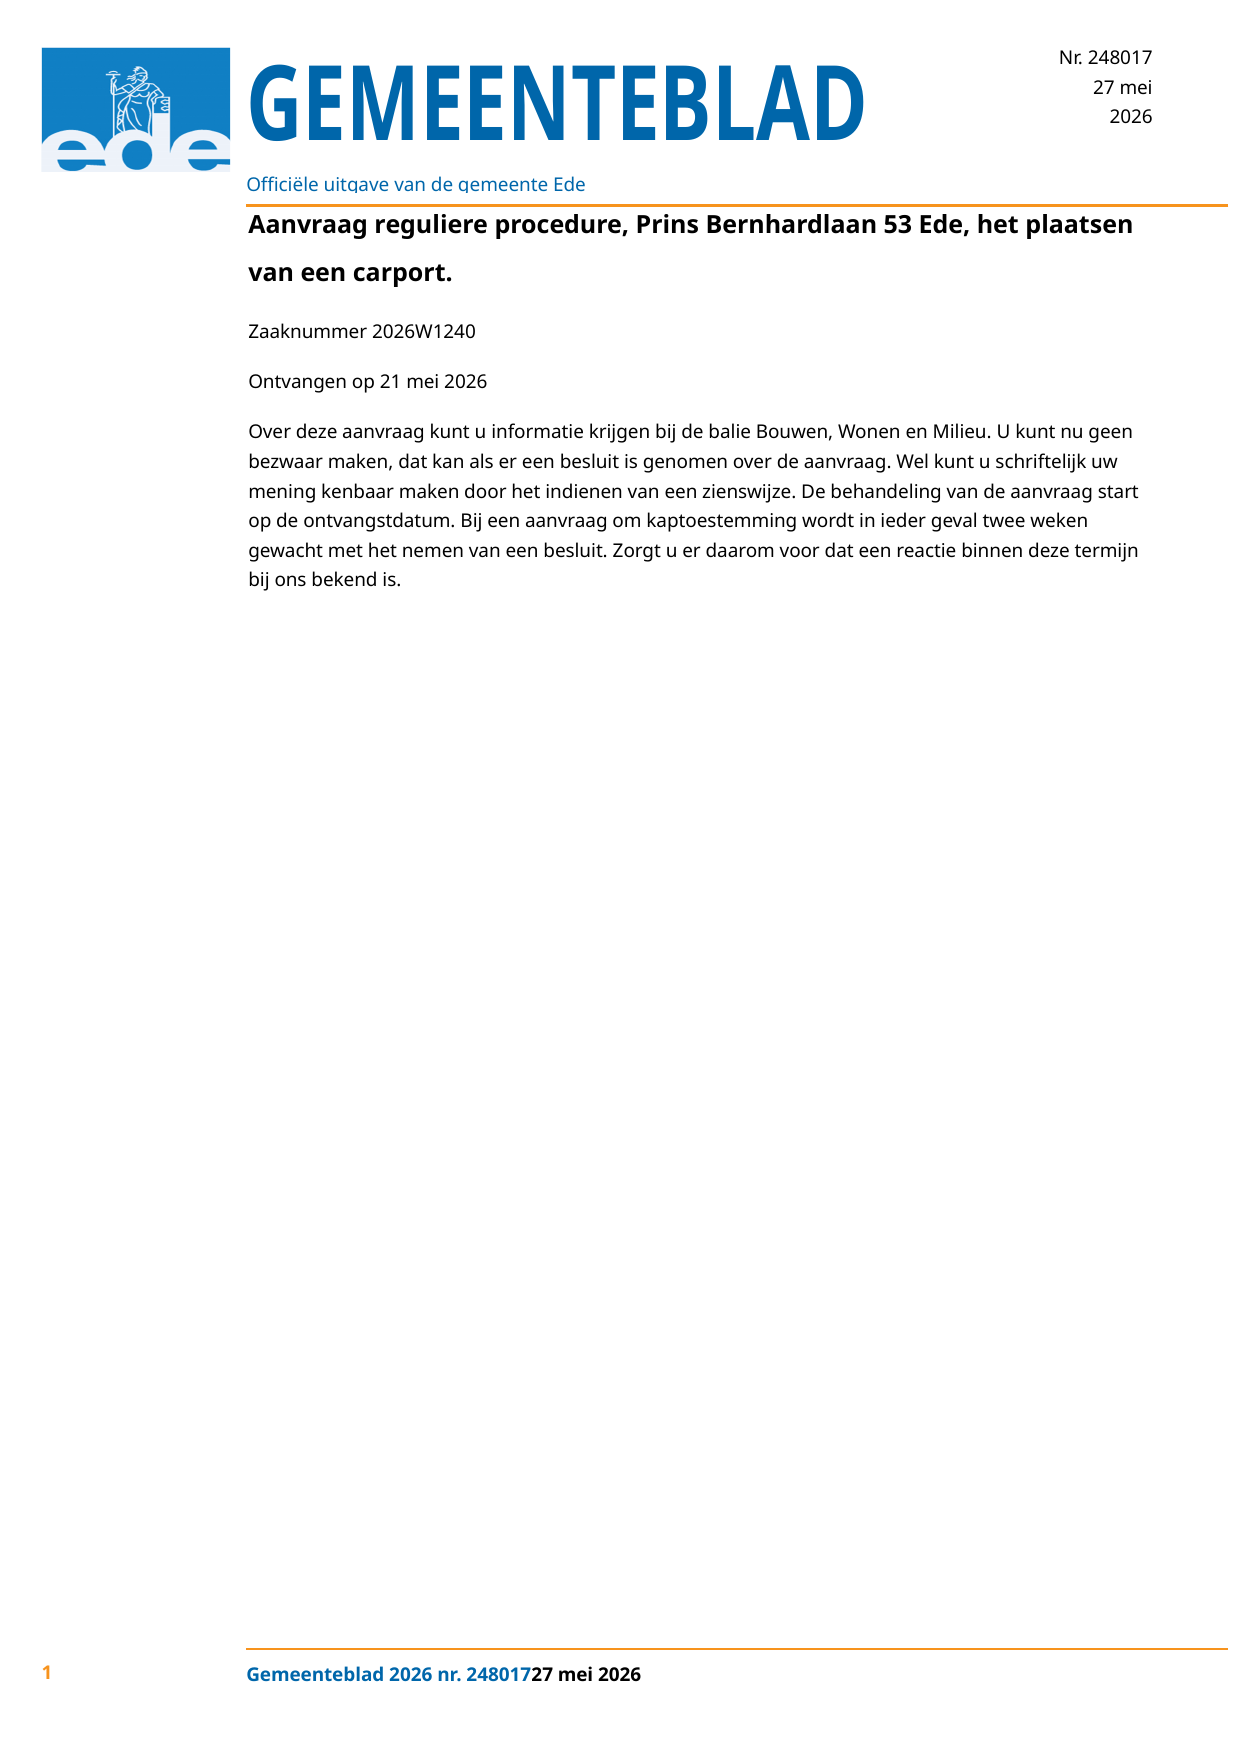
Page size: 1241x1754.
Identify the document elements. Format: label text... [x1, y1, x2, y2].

text Over deze aanvraag kunt u informatie krijgen bij de balie Bouwen, Wonen en Milieu. U kunt nu geen bezwaar maken, dat kan als er een besluit is genomen over de aanvraag. Wel kunt u schriftelijk uw mening kenbaar maken door het indienen van een zienswijze. De behandeling van de aanvraag start op de ontvangstdatum. Bij een aanvraag om kaptoestemming wordt in ieder geval twee weken gewacht met het nemen van een besluit. Zorgt u er daarom voor dat een reactie binnen deze termijn bij ons bekend is. [248, 419, 1152, 592]
text Zaaknummer 2026W1240 [248, 318, 1152, 344]
picture [41, 47, 231, 172]
text Aanvraag reguliere procedure, Prins Bernhardlaan 53 Ede, het plaatsen van een carport. [248, 207, 1152, 288]
text Ontvangen op 21 mei 2026 [248, 368, 1152, 394]
